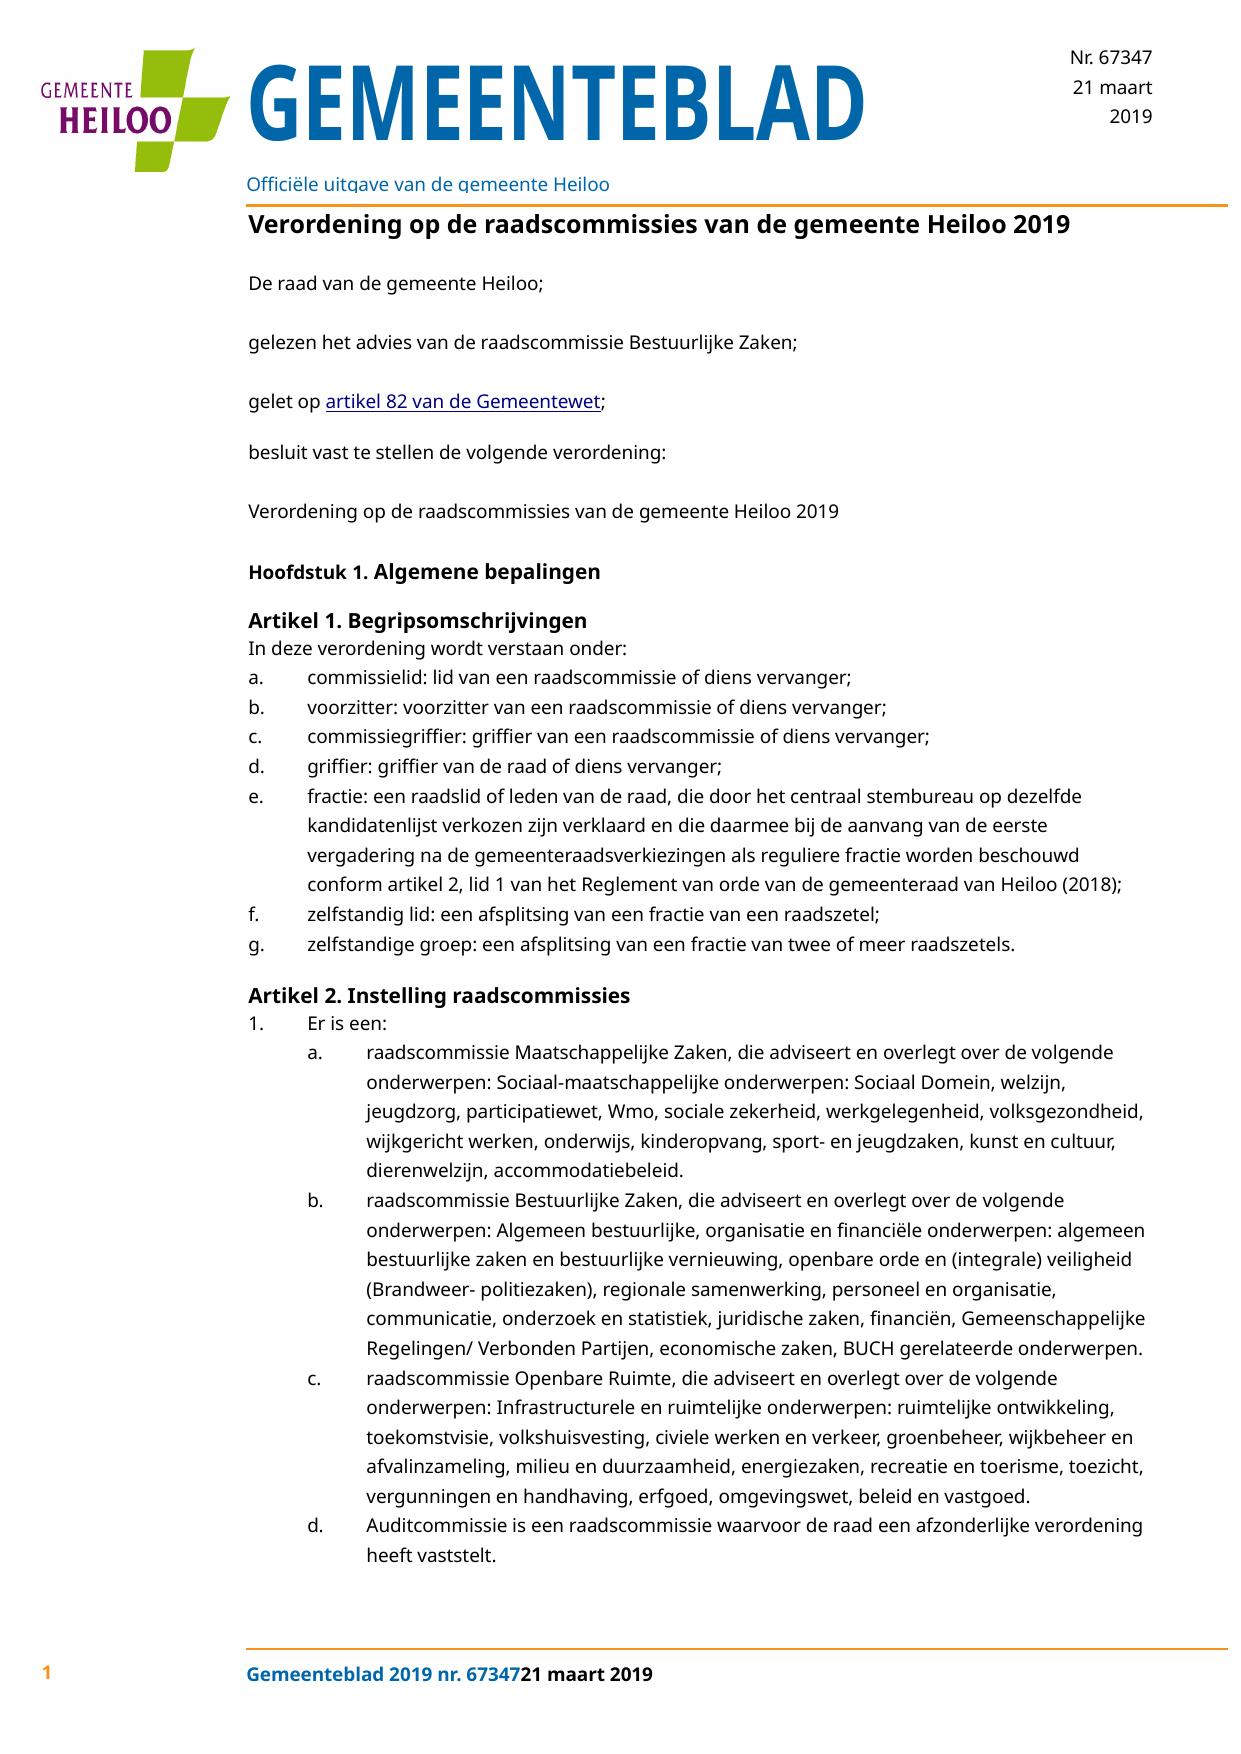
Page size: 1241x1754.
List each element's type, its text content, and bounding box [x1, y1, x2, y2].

list griffier: griffier van de raad of diens vervanger; [248, 753, 1152, 779]
text gelet op artikel 82 van de Gemeentewet; [248, 389, 1152, 414]
text gelezen het advies van de raadscommissie Bestuurlijke Zaken; [248, 329, 1152, 355]
text Artikel 1. Begripsomschrijvingen [248, 607, 1152, 635]
text besluit vast te stellen de volgende verordening: [248, 439, 1152, 465]
list Auditcommissie is een raadscommissie waarvoor de raad een afzonderlijke verordening heeft vaststelt. [307, 1513, 1152, 1568]
list raadscommissie Maatschappelijke Zaken, die adviseert en overlegt over de volgende onderwerpen: Sociaal-maatschappelijke onderwerpen: Sociaal Domein, welzijn, jeugdzorg, participatiewet, Wmo, sociale zekerheid, werkgelegenheid, volksgezondheid, wijkgericht werken, onderwijs, kinderopvang, sport- en jeugdzaken, kunst en cultuur, dierenwelzijn, accommodatiebeleid. [307, 1039, 1152, 1183]
list raadscommissie Openbare Ruimte, die adviseert en overlegt over de volgende onderwerpen: Infrastructurele en ruimtelijke onderwerpen: ruimtelijke ontwikkeling, toekomstvisie, volkshuisvesting, civiele werken en verkeer, groenbeheer, wijkbeheer en afvalinzameling, milieu en duurzaamheid, energiezaken, recreatie en toerisme, toezicht, vergunningen en handhaving, erfgoed, omgevingswet, beleid en vastgoed. [307, 1365, 1152, 1509]
picture [41, 47, 231, 172]
list raadscommissie Bestuurlijke Zaken, die adviseert en overlegt over de volgende onderwerpen: Algemeen bestuurlijke, organisatie en financiële onderwerpen: algemeen bestuurlijke zaken en bestuurlijke vernieuwing, openbare orde en (integrale) veiligheid (Brandweer- politiezaken), regionale samenwerking, personeel en organisatie, communicatie, onderzoek en statistiek, juridische zaken, financiën, Gemeenschappelijke Regelingen/ Verbonden Partijen, economische zaken, BUCH gerelateerde onderwerpen. [307, 1187, 1152, 1361]
text Hoofdstuk 1. Algemene bepalingen [248, 557, 1152, 586]
text Artikel 2. Instelling raadscommissies [248, 981, 1152, 1010]
list commissiegriffier: griffier van een raadscommissie of diens vervanger; [248, 724, 1152, 749]
list Er is een: [248, 1010, 1152, 1035]
text Verordening op de raadscommissies van de gemeente Heiloo 2019 [248, 498, 1152, 524]
list fractie: een raadslid of leden van de raad, die door het centraal stembureau op dezelfde kandidatenlijst verkozen zijn verklaard en die daarmee bij de aanvang van de eerste vergadering na de gemeenteraadsverkiezingen als reguliere fractie worden beschouwd conform artikel 2, lid 1 van het Reglement van orde van de gemeenteraad van Heiloo (2018); [248, 783, 1152, 897]
text De raad van de gemeente Heiloo; [248, 270, 1152, 296]
list zelfstandig lid: een afsplitsing van een fractie van een raadszetel; [248, 901, 1152, 927]
text In deze verordening wordt verstaan onder: [248, 635, 1152, 661]
list commissielid: lid van een raadscommissie of diens vervanger; [248, 664, 1152, 690]
list zelfstandige groep: een afsplitsing van een fractie van twee of meer raadszetels. [248, 931, 1152, 957]
list voorzitter: voorzitter van een raadscommissie of diens vervanger; [248, 694, 1152, 720]
text Verordening op de raadscommissies van de gemeente Heiloo 2019 [248, 207, 1152, 241]
